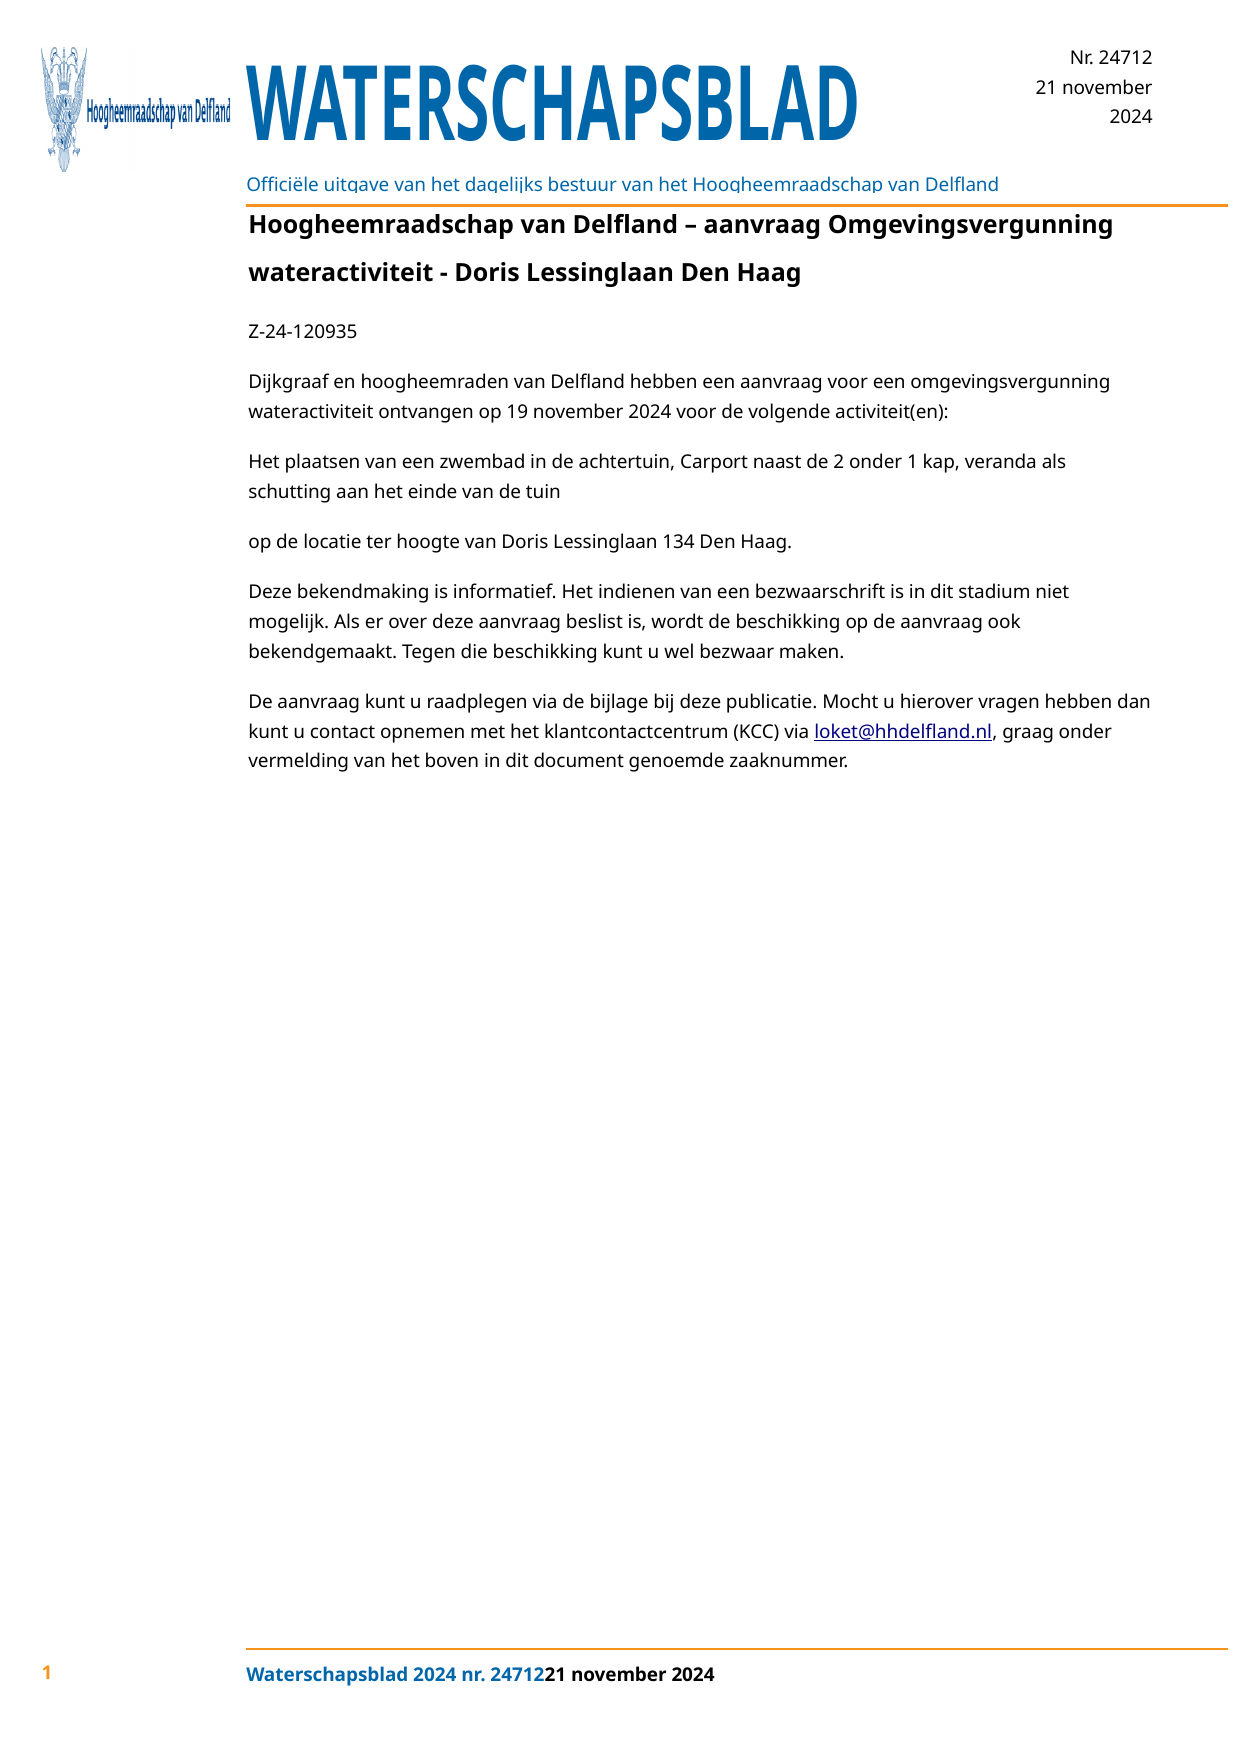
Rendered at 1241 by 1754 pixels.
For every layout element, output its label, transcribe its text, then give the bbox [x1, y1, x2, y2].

text Z-24-120935 [248, 318, 1152, 344]
text Hoogheemraadschap van Delfland – aanvraag Omgevingsvergunning wateractiviteit - Doris Lessinglaan Den Haag [248, 207, 1152, 288]
text Deze bekendmaking is informatief. Het indienen van een bezwaarschrift is in dit stadium niet mogelijk. Als er over deze aanvraag beslist is, wordt de beschikking op de aanvraag ook bekendgemaakt. Tegen die beschikking kunt u wel bezwaar maken. [248, 579, 1152, 664]
text Het plaatsen van een zwembad in de achtertuin, Carport naast de 2 onder 1 kap, veranda als schutting aan het einde van de tuin [248, 448, 1152, 504]
text Dijkgraaf en hoogheemraden van Delfland hebben een aanvraag voor een omgevingsvergunning wateractiviteit ontvangen op 19 november 2024 voor de volgende activiteit(en): [248, 368, 1152, 424]
picture [41, 47, 231, 172]
text De aanvraag kunt u raadplegen via de bijlage bij deze publicatie. Mocht u hierover vragen hebben dan kunt u contact opnemen met het klantcontactcentrum (KCC) via loket@hhdelfland.nl, graag onder vermelding van het boven in dit document genoemde zaaknummer. [248, 688, 1152, 773]
text op de locatie ter hoogte van Doris Lessinglaan 134 Den Haag. [248, 528, 1152, 554]
